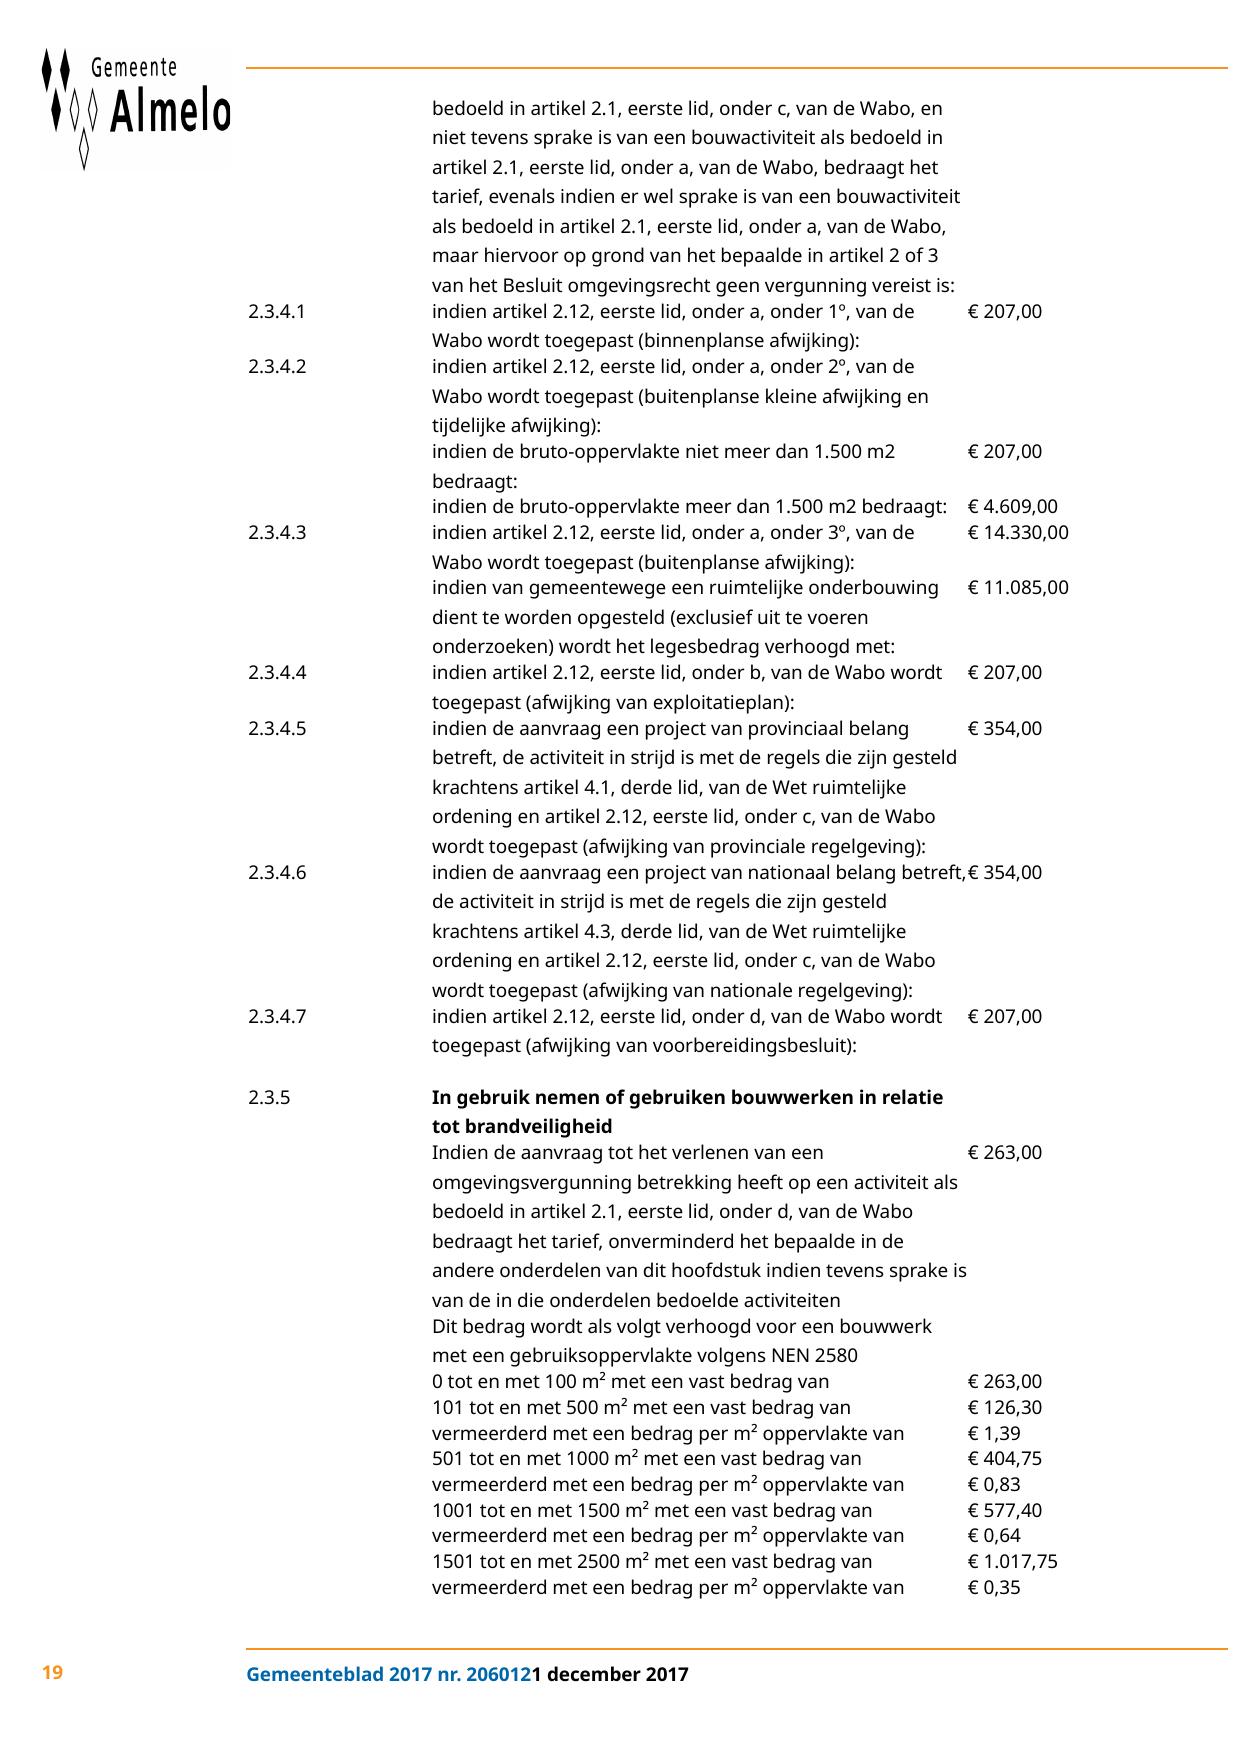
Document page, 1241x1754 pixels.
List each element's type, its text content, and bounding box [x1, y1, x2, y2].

table_cell 1501 tot en met 2500 m² met een vast bedrag van [432, 1548, 968, 1574]
table_cell [968, 95, 1152, 298]
table_cell 2.3.4.5 [248, 715, 432, 859]
table_cell [248, 1420, 432, 1445]
table_cell € 0,83 [968, 1471, 1152, 1497]
table_cell [248, 1471, 432, 1497]
table_cell [248, 1574, 432, 1600]
table_cell € 0,64 [968, 1523, 1152, 1548]
table_cell 101 tot en met 500 m² met een vast bedrag van [432, 1394, 968, 1420]
table_cell € 207,00 [968, 298, 1152, 353]
table_cell € 207,00 [968, 660, 1152, 715]
table_cell 2.3.4.7 [248, 1003, 432, 1058]
table_cell [248, 1497, 432, 1523]
table_cell [248, 1313, 432, 1368]
table_cell 2.3.4.4 [248, 660, 432, 715]
table_cell 2.3.5 [248, 1084, 432, 1139]
table_cell 0 tot en met 100 m² met een vast bedrag van [432, 1368, 968, 1394]
table_cell [248, 494, 432, 519]
table_cell € 14.330,00 [968, 519, 1152, 574]
table_cell vermeerderd met een bedrag per m² oppervlakte van [432, 1420, 968, 1445]
table_cell € 4.609,00 [968, 494, 1152, 519]
table_cell € 11.085,00 [968, 575, 1152, 659]
table_cell [248, 1368, 432, 1394]
table_cell 2.3.4.1 [248, 298, 432, 353]
table_cell [968, 1058, 1152, 1084]
table_cell [968, 1084, 1152, 1139]
table_cell € 354,00 [968, 715, 1152, 859]
table_cell € 207,00 [968, 438, 1152, 493]
table_cell [432, 1058, 968, 1084]
table_cell 2.3.4.3 [248, 519, 432, 574]
table_cell vermeerderd met een bedrag per m² oppervlakte van [432, 1471, 968, 1497]
table_cell Indien de aanvraag tot het verlenen van een omgevingsvergunning betrekking heeft op een activiteit als bedoeld in artikel 2.1, eerste lid, onder d, van de Wabo bedraagt het tarief, onverminderd het bepaalde in de andere onderdelen van dit hoofdstuk indien tevens sprake is van de in die onderdelen bedoelde activiteiten [432, 1139, 968, 1313]
table_cell vermeerderd met een bedrag per m² oppervlakte van [432, 1574, 968, 1600]
table_cell indien de bruto-oppervlakte niet meer dan 1.500 m2 bedraagt: [432, 438, 968, 493]
table_cell 1001 tot en met 1500 m² met een vast bedrag van [432, 1497, 968, 1523]
table_cell [968, 1313, 1152, 1368]
table_cell indien artikel 2.12, eerste lid, onder a, onder 3º, van de Wabo wordt toegepast (buitenplanse afwijking): [432, 519, 968, 574]
table_cell indien van gemeentewege een ruimtelijke onderbouwing dient te worden opgesteld (exclusief uit te voeren onderzoeken) wordt het legesbedrag verhoogd met: [432, 575, 968, 659]
table_cell [248, 1058, 432, 1084]
table_cell indien artikel 2.12, eerste lid, onder a, onder 2º, van de Wabo wordt toegepast (buitenplanse kleine afwijking en tijdelijke afwijking): [432, 353, 968, 438]
table_cell 2.3.4.6 [248, 859, 432, 1003]
table_cell [248, 1548, 432, 1574]
table_cell [968, 353, 1152, 438]
table_cell € 126,30 [968, 1394, 1152, 1420]
table_cell € 354,00 [968, 859, 1152, 1003]
table_cell € 577,40 [968, 1497, 1152, 1523]
table_cell bedoeld in artikel 2.1, eerste lid, onder c, van de Wabo, en niet tevens sprake is van een bouwactiviteit als bedoeld in artikel 2.1, eerste lid, onder a, van de Wabo, bedraagt het tarief, evenals indien er wel sprake is van een bouwactiviteit als bedoeld in artikel 2.1, eerste lid, onder a, van de Wabo, maar hiervoor op grond van het bepaalde in artikel 2 of 3 van het Besluit omgevingsrecht geen vergunning vereist is: [432, 95, 968, 298]
table_cell indien de bruto-oppervlakte meer dan 1.500 m2 bedraagt: [432, 494, 968, 519]
table_cell indien de aanvraag een project van provinciaal belang betreft, de activiteit in strijd is met de regels die zijn gesteld krachtens artikel 4.1, derde lid, van de Wet ruimtelijke ordening en artikel 2.12, eerste lid, onder c, van de Wabo wordt toegepast (afwijking van provinciale regelgeving): [432, 715, 968, 859]
table_cell [248, 1523, 432, 1548]
table_cell € 207,00 [968, 1003, 1152, 1058]
table_cell indien artikel 2.12, eerste lid, onder a, onder 1º, van de Wabo wordt toegepast (binnenplanse afwijking): [432, 298, 968, 353]
table_cell € 0,35 [968, 1574, 1152, 1600]
table_cell [248, 575, 432, 659]
table_cell In gebruik nemen of gebruiken bouwwerken in relatie tot brandveiligheid [432, 1084, 968, 1139]
table_cell [248, 1139, 432, 1313]
table_cell € 1,39 [968, 1420, 1152, 1445]
table_cell € 1.017,75 [968, 1548, 1152, 1574]
table_cell [248, 438, 432, 493]
table_cell vermeerderd met een bedrag per m² oppervlakte van [432, 1523, 968, 1548]
table_cell [248, 95, 432, 298]
table_cell Dit bedrag wordt als volgt verhoogd voor een bouwwerk met een gebruiksoppervlakte volgens NEN 2580 [432, 1313, 968, 1368]
table_cell indien artikel 2.12, eerste lid, onder d, van de Wabo wordt toegepast (afwijking van voorbereidingsbesluit): [432, 1003, 968, 1058]
table_cell [248, 1445, 432, 1471]
table_cell € 263,00 [968, 1368, 1152, 1394]
table_cell € 263,00 [968, 1139, 1152, 1313]
table_cell indien artikel 2.12, eerste lid, onder b, van de Wabo wordt toegepast (afwijking van exploitatieplan): [432, 660, 968, 715]
table_cell 501 tot en met 1000 m² met een vast bedrag van [432, 1445, 968, 1471]
table_cell 2.3.4.2 [248, 353, 432, 438]
table_cell [248, 1394, 432, 1420]
table_cell indien de aanvraag een project van nationaal belang betreft, de activiteit in strijd is met de regels die zijn gesteld krachtens artikel 4.3, derde lid, van de Wet ruimtelijke ordening en artikel 2.12, eerste lid, onder c, van de Wabo wordt toegepast (afwijking van nationale regelgeving): [432, 859, 968, 1003]
picture [41, 47, 231, 172]
table_cell € 404,75 [968, 1445, 1152, 1471]
